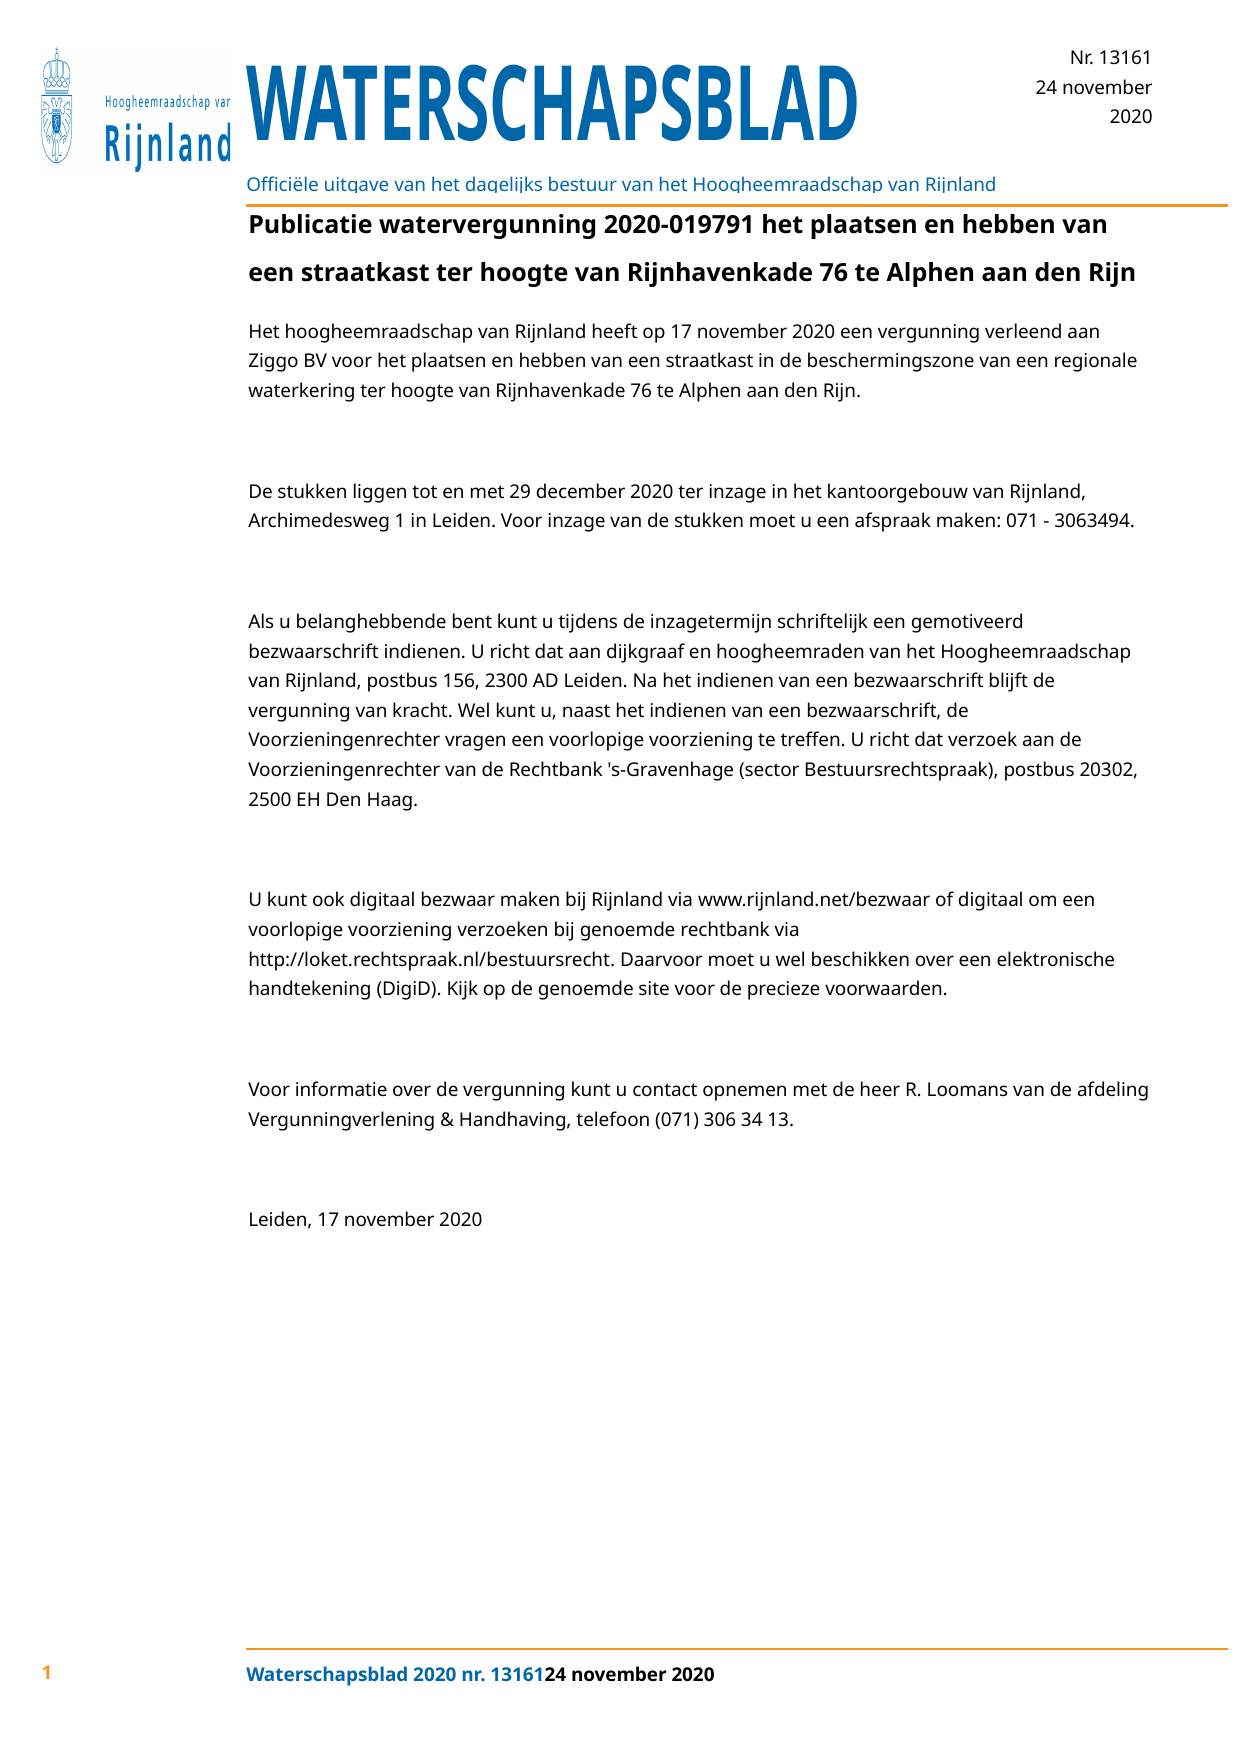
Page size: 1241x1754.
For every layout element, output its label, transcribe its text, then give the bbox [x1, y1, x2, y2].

text Voor informatie over de vergunning kunt u contact opnemen met de heer R. Loomans van de afdeling Vergunningverlening & Handhaving, telefoon (071) 306 34 13. [248, 1076, 1152, 1132]
text Als u belanghebbende bent kunt u tijdens de inzagetermijn schriftelijk een gemotiveerd bezwaarschrift indienen. U richt dat aan dijkgraaf en hoogheemraden van het Hoogheemraadschap van Rijnland, postbus 156, 2300 AD Leiden. Na het indienen van een bezwaarschrift blijft de vergunning van kracht. Wel kunt u, naast het indienen van een bezwaarschrift, de Voorzieningenrechter vragen een voorlopige voorziening te treffen. U richt dat verzoek aan de Voorzieningenrechter van de Rechtbank 's-Gravenhage (sector Bestuursrechtspraak), postbus 20302, 2500 EH Den Haag. [248, 608, 1152, 812]
text Leiden, 17 november 2020 [248, 1207, 1152, 1232]
text Het hoogheemraadschap van Rijnland heeft op 17 november 2020 een vergunning verleend aan Ziggo BV voor het plaatsen en hebben van een straatkast in de beschermingszone van een regionale waterkering ter hoogte van Rijnhavenkade 76 te Alphen aan den Rijn. [248, 318, 1152, 403]
picture [41, 47, 231, 172]
text U kunt ook digitaal bezwaar maken bij Rijnland via www.rijnland.net/bezwaar of digitaal om een voorlopige voorziening verzoeken bij genoemde rechtbank via http://loket.rechtspraak.nl/bestuursrecht. Daarvoor moet u wel beschikken over een elektronische handtekening (DigiD). Kijk op de genoemde site voor de precieze voorwaarden. [248, 887, 1152, 1001]
text Publicatie watervergunning 2020-019791 het plaatsen en hebben van een straatkast ter hoogte van Rijnhavenkade 76 te Alphen aan den Rijn [248, 207, 1152, 288]
text De stukken liggen tot en met 29 december 2020 ter inzage in het kantoorgebouw van Rijnland, Archimedesweg 1 in Leiden. Voor inzage van de stukken moet u een afspraak maken: 071 - 3063494. [248, 478, 1152, 533]
